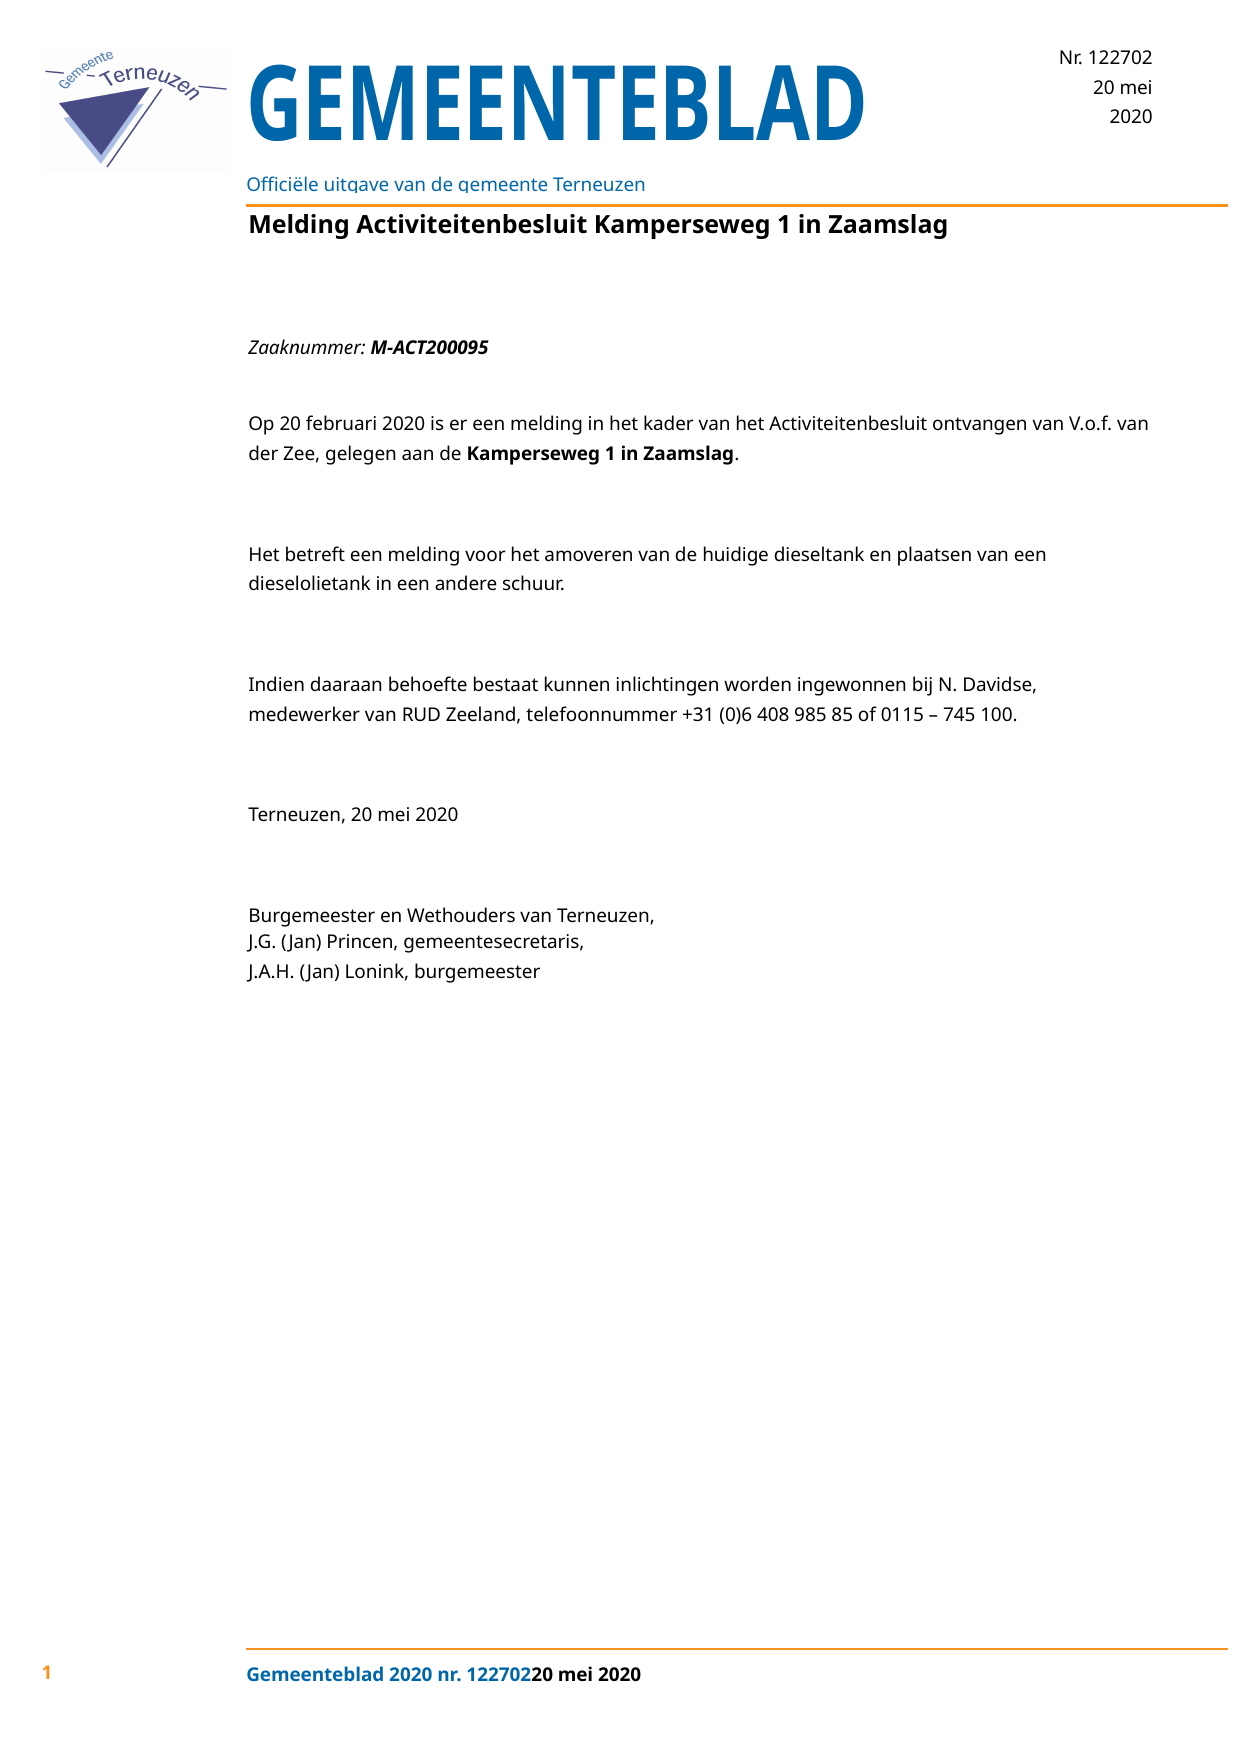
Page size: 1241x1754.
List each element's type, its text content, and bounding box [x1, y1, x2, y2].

table_cell [700, 1043, 1152, 1068]
text Indien daaraan behoefte bestaat kunnen inlichtingen worden ingewonnen bij N. Davidse, medewerker van RUD Zeeland, telefoonnummer +31 (0)6 408 985 85 of 0115 – 745 100. [248, 671, 1152, 727]
table_cell [248, 1094, 700, 1120]
table_cell J.G. (Jan) Princen, gemeentesecretaris, J.A.H. (Jan) Lonink, burgemeester [248, 928, 700, 1043]
table_cell [700, 1094, 1152, 1120]
table_header Burgemeester en Wethouders van Terneuzen, [248, 903, 1152, 928]
table_cell [700, 928, 1152, 1043]
text Melding Activiteitenbesluit Kamperseweg 1 in Zaamslag [248, 207, 1152, 241]
text Het betreft een melding voor het amoveren van de huidige dieseltank en plaatsen van een dieselolietank in een andere schuur. [248, 541, 1152, 596]
picture [41, 47, 231, 172]
table_cell [248, 1069, 1152, 1094]
text Op 20 februari 2020 is er een melding in het kader van het Activiteitenbesluit ontvangen van V.o.f. van der Zee, gelegen aan de Kamperseweg 1 in Zaamslag. [248, 410, 1152, 466]
text Zaaknummer: M-ACT200095 [248, 334, 1152, 360]
table_cell [248, 1043, 700, 1068]
text Terneuzen, 20 mei 2020 [248, 802, 1152, 827]
